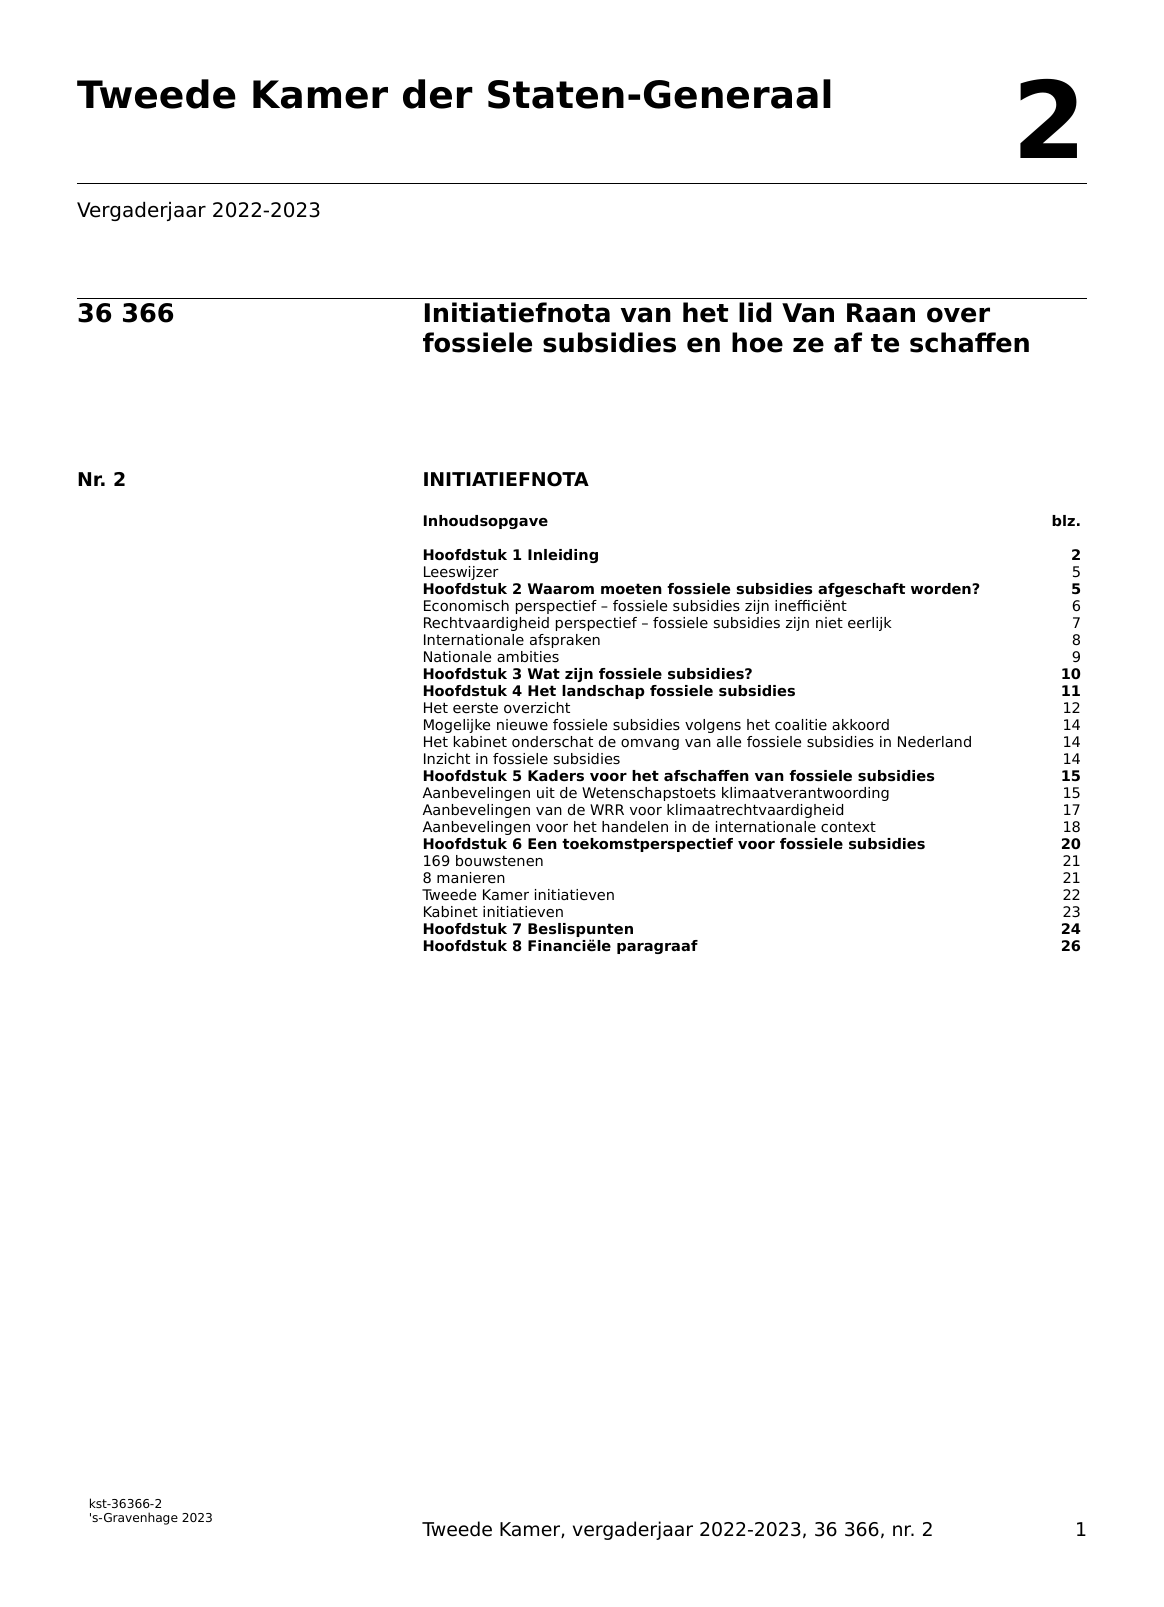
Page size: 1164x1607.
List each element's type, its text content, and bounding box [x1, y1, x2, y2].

table_cell Hoofdstuk 8 Financiële paragraaf [422, 938, 1013, 955]
table_cell Kabinet initiatieven [422, 904, 1013, 921]
table_cell 14 [1013, 751, 1087, 768]
table_cell 17 [1013, 802, 1087, 819]
table_cell 22 [1013, 887, 1087, 904]
table_cell 21 [1013, 853, 1087, 870]
table_cell 10 [1013, 666, 1087, 683]
table_cell Inzicht in fossiele subsidies [422, 751, 1013, 768]
table_cell Hoofdstuk 6 Een toekomstperspectief voor fossiele subsidies [422, 836, 1013, 853]
table_cell Hoofdstuk 7 Beslispunten [422, 921, 1013, 938]
table_cell 21 [1013, 870, 1087, 887]
text kst-36366-2 [88, 1497, 323, 1511]
table_cell Leeswijzer [422, 564, 1013, 581]
table_cell 26 [1013, 938, 1087, 955]
table_cell 169 bouwstenen [422, 853, 1013, 870]
table_cell 20 [1013, 836, 1087, 853]
table_cell Economisch perspectief – fossiele subsidies zijn inefficiënt [422, 598, 1013, 615]
table_cell [1013, 530, 1087, 547]
table_cell 8 [1013, 632, 1087, 649]
table_cell Tweede Kamer initiatieven [422, 887, 1013, 904]
table_cell 15 [1013, 768, 1087, 785]
table_cell 5 [1013, 564, 1087, 581]
table_cell 2 [1013, 547, 1087, 564]
table_cell Hoofdstuk 1 Inleiding [422, 547, 1013, 564]
table_cell 14 [1013, 717, 1087, 734]
table_cell Nationale ambities [422, 649, 1013, 666]
table_cell Aanbevelingen van de WRR voor klimaatrechtvaardigheid [422, 802, 1013, 819]
table_cell 9 [1013, 649, 1087, 666]
table_header 2 [886, 59, 1087, 183]
table_cell 11 [1013, 683, 1087, 700]
table_cell Hoofdstuk 2 Waarom moeten fossiele subsidies afgeschaft worden? [422, 581, 1013, 598]
table_cell Vergaderjaar 2022-2023 [77, 184, 1087, 298]
subtitle Nr. 2 INITIATIEFNOTA [77, 469, 1087, 491]
table_cell 24 [1013, 921, 1087, 938]
table_cell Hoofdstuk 5 Kaders voor het afschaffen van fossiele subsidies [422, 768, 1013, 785]
table_header blz. [1013, 513, 1087, 530]
table_cell 23 [1013, 904, 1087, 921]
table_header Tweede Kamer der Staten-Generaal [77, 59, 886, 183]
table_cell 15 [1013, 785, 1087, 802]
table_cell Aanbevelingen uit de Wetenschapstoets klimaatverantwoording [422, 785, 1013, 802]
table_cell Aanbevelingen voor het handelen in de internationale context [422, 819, 1013, 836]
table_cell Rechtvaardigheid perspectief – fossiele subsidies zijn niet eerlijk [422, 615, 1013, 632]
table_cell 8 manieren [422, 870, 1013, 887]
table_cell [422, 530, 1013, 547]
table_cell Hoofdstuk 3 Wat zijn fossiele subsidies? [422, 666, 1013, 683]
table_cell 12 [1013, 700, 1087, 717]
table_cell Hoofdstuk 4 Het landschap fossiele subsidies [422, 683, 1013, 700]
table_header Inhoudsopgave [422, 513, 1013, 530]
table_cell 7 [1013, 615, 1087, 632]
table_cell Het eerste overzicht [422, 700, 1013, 717]
table_cell Mogelijke nieuwe fossiele subsidies volgens het coalitie akkoord [422, 717, 1013, 734]
text 's-Gravenhage 2023 [88, 1511, 323, 1525]
table_cell 14 [1013, 734, 1087, 751]
table_cell Het kabinet onderschat de omvang van alle fossiele subsidies in Nederland [422, 734, 1013, 751]
table_cell 6 [1013, 598, 1087, 615]
table_cell 18 [1013, 819, 1087, 836]
subtitle 36 366 Initiatiefnota van het lid Van Raan over fossiele subsidies en hoe ze af te schaffen [77, 299, 1087, 358]
table_cell Internationale afspraken [422, 632, 1013, 649]
table_cell 5 [1013, 581, 1087, 598]
